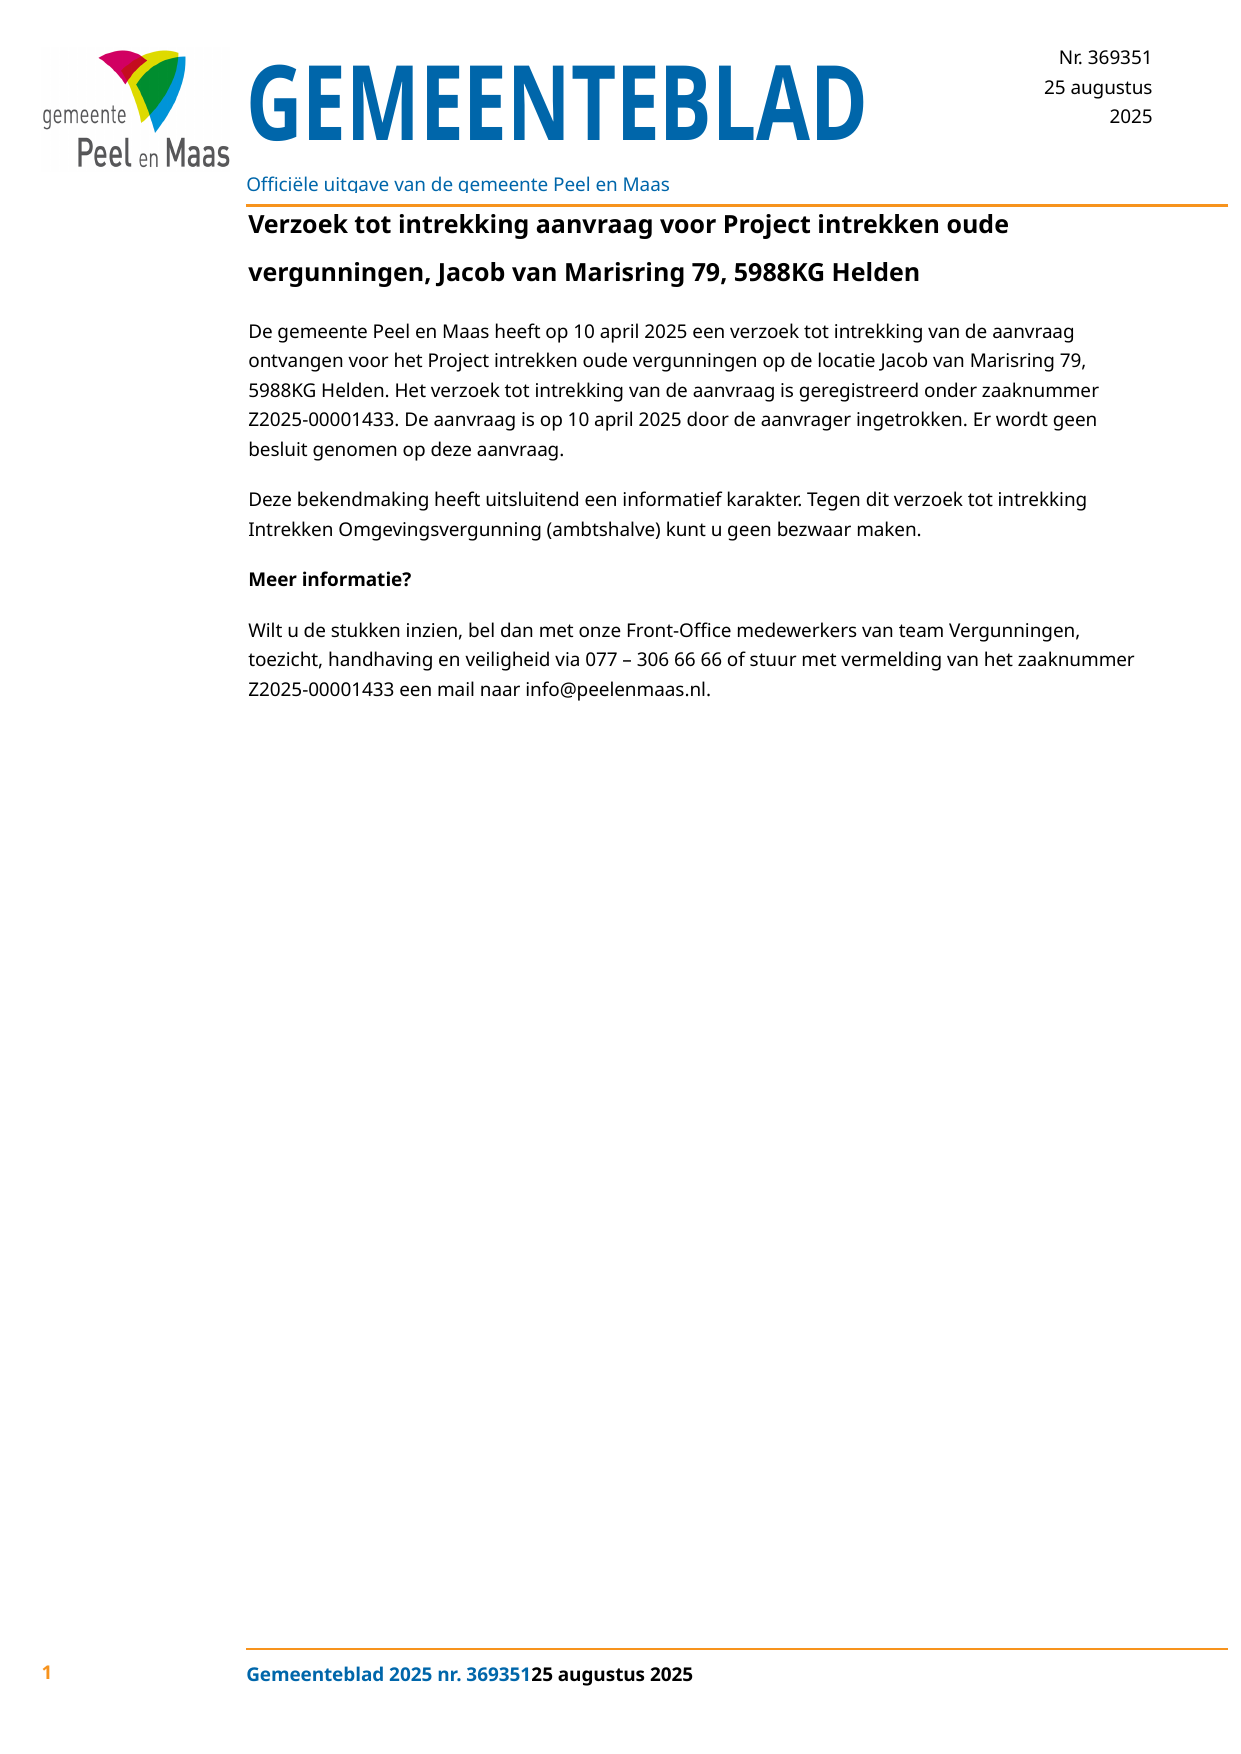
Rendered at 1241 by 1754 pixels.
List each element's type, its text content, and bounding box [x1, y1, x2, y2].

text Deze bekendmaking heeft uitsluitend een informatief karakter. Tegen dit verzoek tot intrekking Intrekken Omgevingsvergunning (ambtshalve) kunt u geen bezwaar maken. [248, 487, 1152, 542]
picture [41, 47, 231, 172]
text Verzoek tot intrekking aanvraag voor Project intrekken oude vergunningen, Jacob van Marisring 79, 5988KG Helden [248, 207, 1152, 288]
text Wilt u de stukken inzien, bel dan met onze Front-Office medewerkers van team Vergunningen, toezicht, handhaving en veiligheid via 077 – 306 66 66 of stuur met vermelding van het zaaknummer Z2025-00001433 een mail naar info@peelenmaas.nl. [248, 617, 1152, 702]
text De gemeente Peel en Maas heeft op 10 april 2025 een verzoek tot intrekking van de aanvraag ontvangen voor het Project intrekken oude vergunningen op de locatie Jacob van Marisring 79, 5988KG Helden. Het verzoek tot intrekking van de aanvraag is geregistreerd onder zaaknummer Z2025-00001433. De aanvraag is op 10 april 2025 door de aanvrager ingetrokken. Er wordt geen besluit genomen op deze aanvraag. [248, 318, 1152, 462]
text Meer informatie? [248, 567, 1152, 592]
